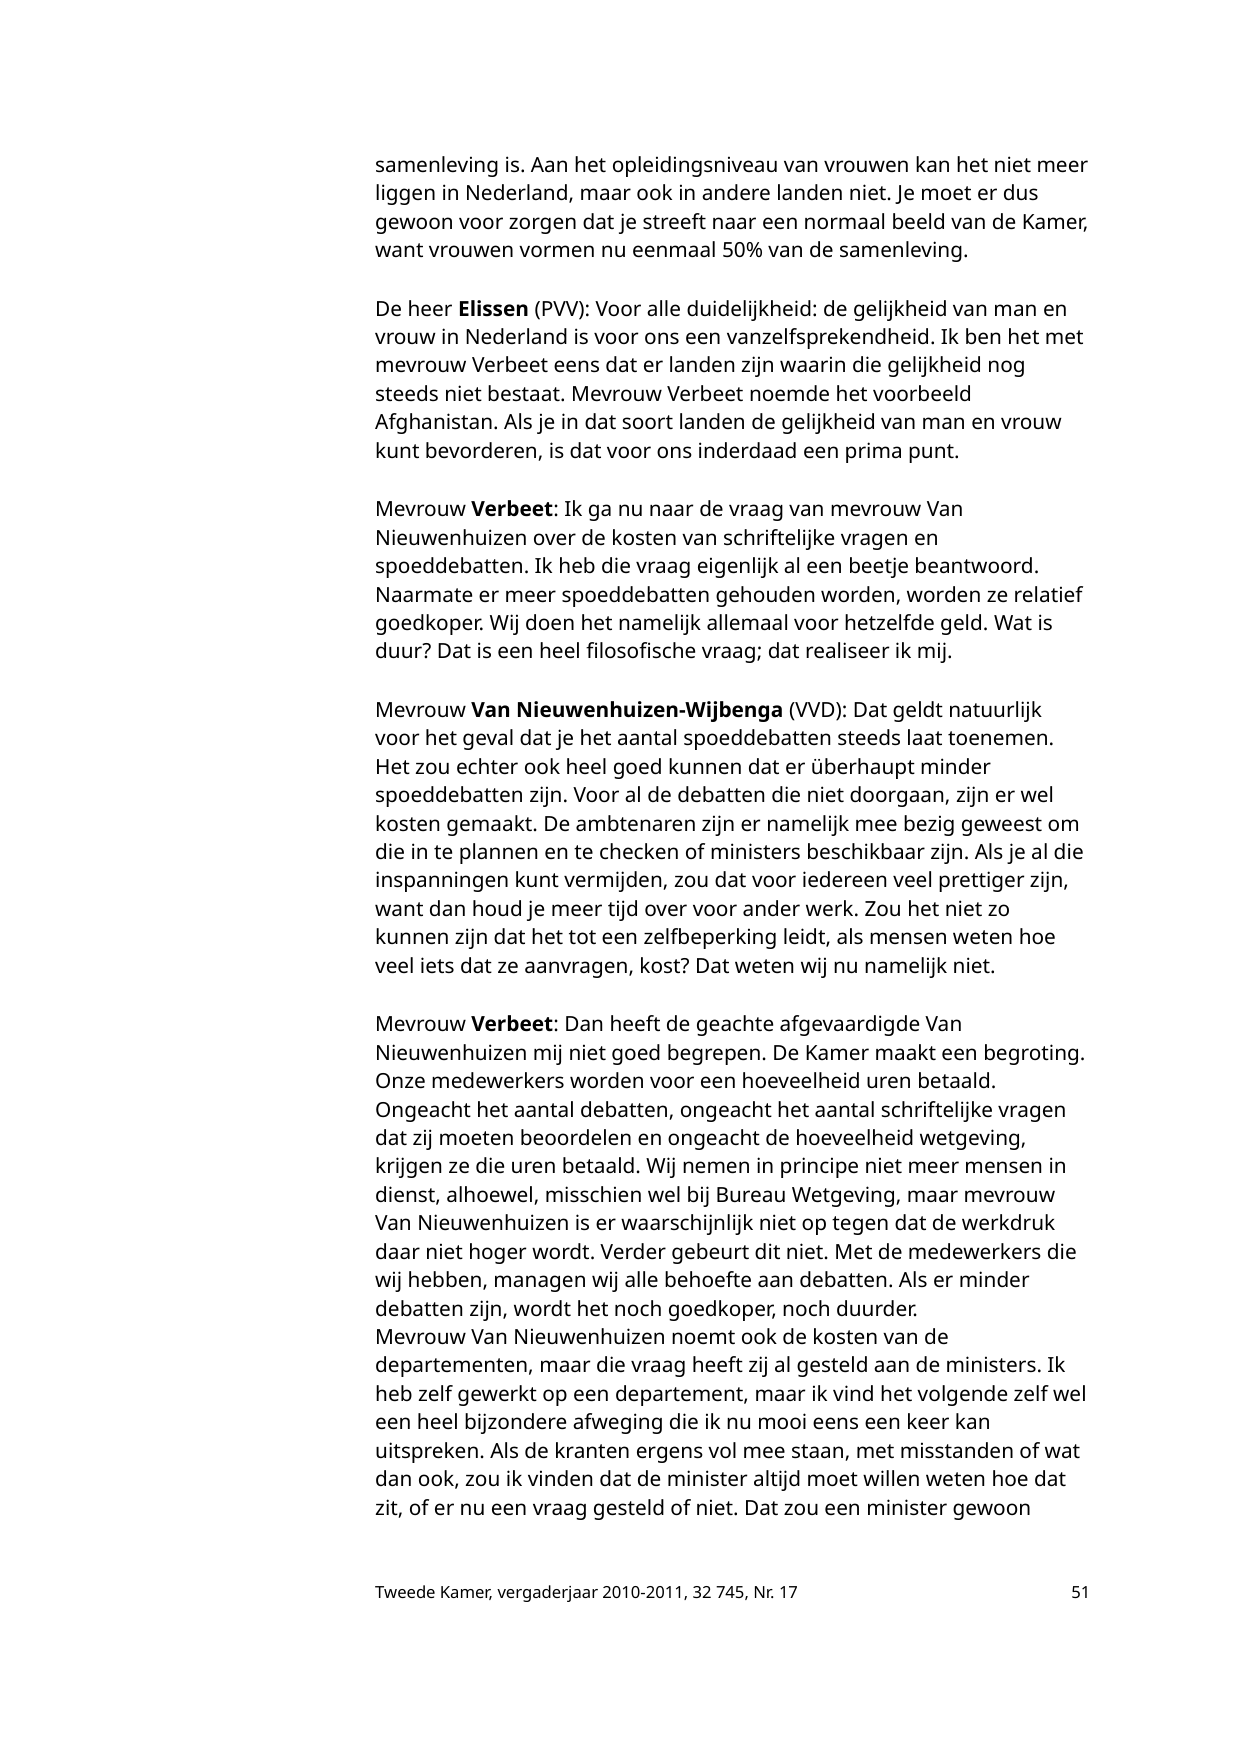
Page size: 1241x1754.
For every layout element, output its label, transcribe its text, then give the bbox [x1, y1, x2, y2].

text Mevrouw Van Nieuwenhuizen noemt ook de kosten van de departementen, maar die vraag heeft zij al gesteld aan de ministers. Ik heb zelf gewerkt op een departement, maar ik vind het volgende zelf wel een heel bijzondere afweging die ik nu mooi eens een keer kan uitspreken. Als de kranten ergens vol mee staan, met misstanden of wat dan ook, zou ik vinden dat de minister altijd moet willen weten hoe dat zit, of er nu een vraag gesteld of niet. Dat zou een minister gewoon [375, 1322, 1090, 1521]
text Mevrouw Van Nieuwenhuizen-Wijbenga (VVD): Dat geldt natuurlijk voor het geval dat je het aantal spoeddebatten steeds laat toenemen. Het zou echter ook heel goed kunnen dat er überhaupt minder spoeddebatten zijn. Voor al de debatten die niet doorgaan, zijn er wel kosten gemaakt. De ambtenaren zijn er namelijk mee bezig geweest om die in te plannen en te checken of ministers beschikbaar zijn. Als je al die inspanningen kunt vermijden, zou dat voor iedereen veel prettiger zijn, want dan houd je meer tijd over voor ander werk. Zou het niet zo kunnen zijn dat het tot een zelfbeperking leidt, als mensen weten hoe veel iets dat ze aanvragen, kost? Dat weten wij nu namelijk niet. [375, 695, 1090, 979]
text De heer Elissen (PVV): Voor alle duidelijkheid: de gelijkheid van man en vrouw in Nederland is voor ons een vanzelfsprekendheid. Ik ben het met mevrouw Verbeet eens dat er landen zijn waarin die gelijkheid nog steeds niet bestaat. Mevrouw Verbeet noemde het voorbeeld Afghanistan. Als je in dat soort landen de gelijkheid van man en vrouw kunt bevorderen, is dat voor ons inderdaad een prima punt. [375, 294, 1090, 464]
text samenleving is. Aan het opleidingsniveau van vrouwen kan het niet meer liggen in Nederland, maar ook in andere landen niet. Je moet er dus gewoon voor zorgen dat je streeft naar een normaal beeld van de Kamer, want vrouwen vormen nu eenmaal 50% van de samenleving. [375, 150, 1090, 264]
text Mevrouw Verbeet: Dan heeft de geachte afgevaardigde Van Nieuwenhuizen mij niet goed begrepen. De Kamer maakt een begroting. Onze medewerkers worden voor een hoeveelheid uren betaald. Ongeacht het aantal debatten, ongeacht het aantal schriftelijke vragen dat zij moeten beoordelen en ongeacht de hoeveelheid wetgeving, krijgen ze die uren betaald. Wij nemen in principe niet meer mensen in dienst, alhoewel, misschien wel bij Bureau Wetgeving, maar mevrouw Van Nieuwenhuizen is er waarschijnlijk niet op tegen dat de werkdruk daar niet hoger wordt. Verder gebeurt dit niet. Met de medewerkers die wij hebben, managen wij alle behoefte aan debatten. Als er minder debatten zijn, wordt het noch goedkoper, noch duurder. [375, 1009, 1090, 1322]
text Mevrouw Verbeet: Ik ga nu naar de vraag van mevrouw Van Nieuwenhuizen over de kosten van schriftelijke vragen en spoeddebatten. Ik heb die vraag eigenlijk al een beetje beantwoord. Naarmate er meer spoeddebatten gehouden worden, worden ze relatief goedkoper. Wij doen het namelijk allemaal voor hetzelfde geld. Wat is duur? Dat is een heel filosofische vraag; dat realiseer ik mij. [375, 494, 1090, 665]
